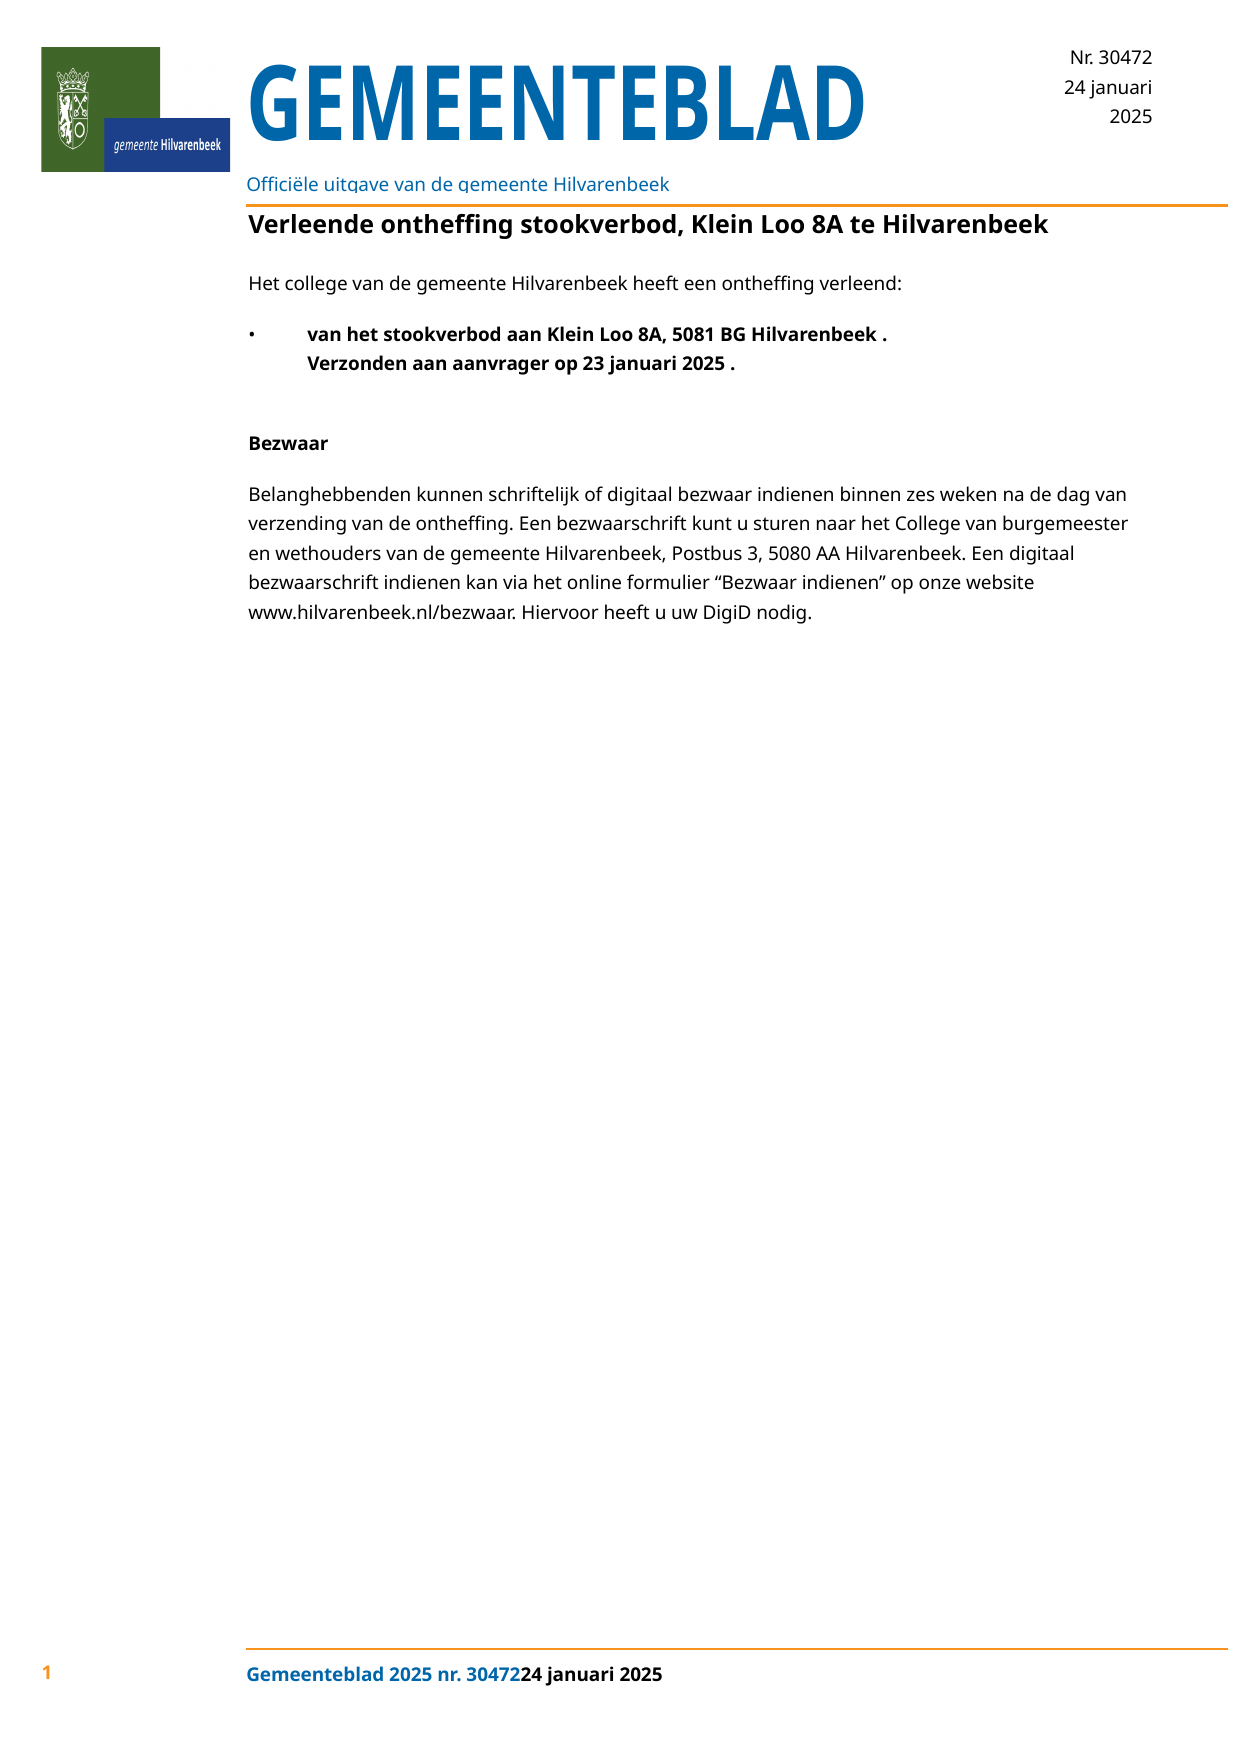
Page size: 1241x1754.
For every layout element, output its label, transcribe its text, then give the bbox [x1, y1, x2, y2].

text Het college van de gemeente Hilvarenbeek heeft een ontheffing verleend: [248, 270, 1152, 296]
picture [41, 47, 231, 172]
list van het stookverbod aan Klein Loo 8A, 5081 BG Hilvarenbeek . [248, 321, 1152, 346]
list Verzonden aan aanvrager op 23 januari 2025 . [248, 350, 1152, 376]
text Bezwaar [248, 430, 1152, 456]
text Verleende ontheffing stookverbod, Klein Loo 8A te Hilvarenbeek [248, 207, 1152, 241]
text Belanghebbenden kunnen schriftelijk of digitaal bezwaar indienen binnen zes weken na de dag van verzending van de ontheffing. Een bezwaarschrift kunt u sturen naar het College van burgemeester en wethouders van de gemeente Hilvarenbeek, Postbus 3, 5080 AA Hilvarenbeek. Een digitaal bezwaarschrift indienen kan via het online formulier “Bezwaar indienen” op onze website www.hilvarenbeek.nl/bezwaar. Hiervoor heeft u uw DigiD nodig. [248, 481, 1152, 625]
